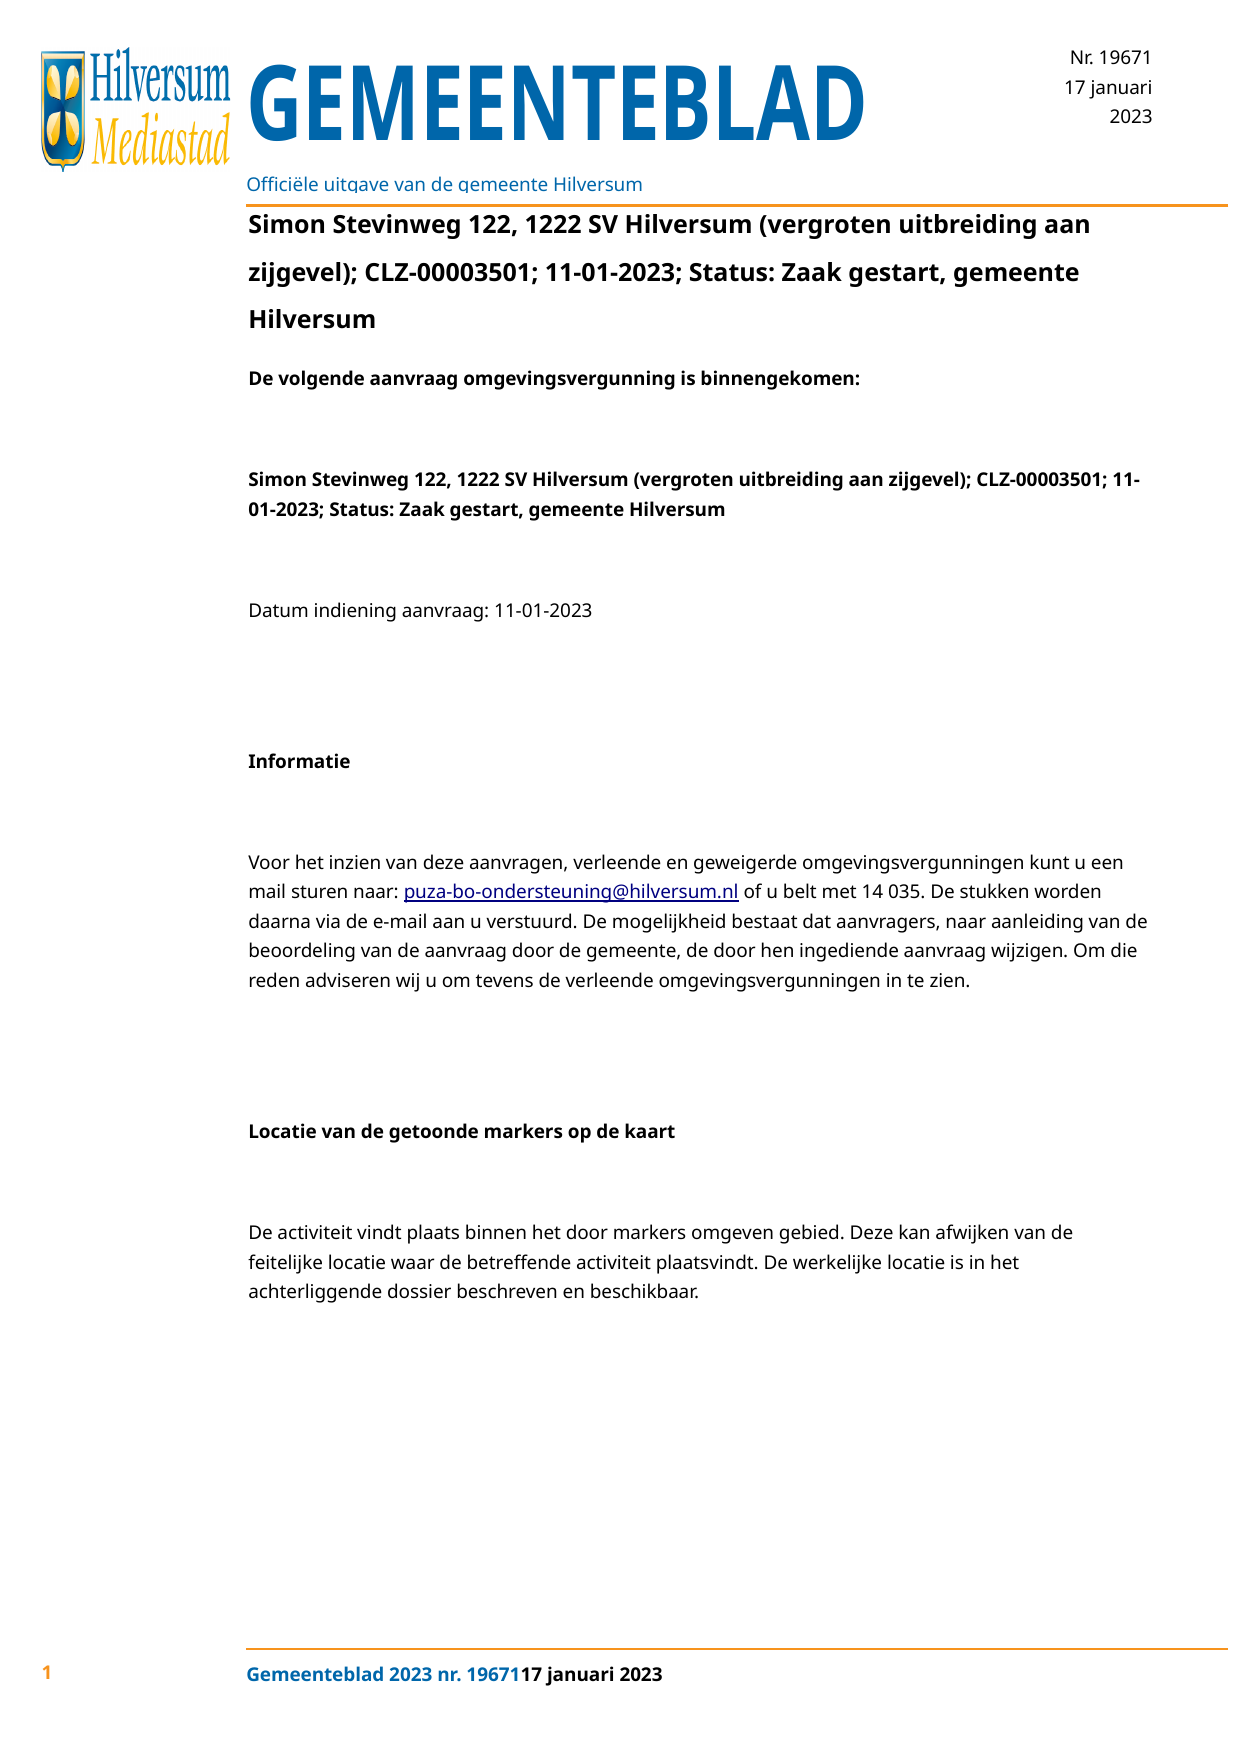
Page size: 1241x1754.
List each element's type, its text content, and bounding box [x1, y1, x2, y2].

text Simon Stevinweg 122, 1222 SV Hilversum (vergroten uitbreiding aan zijgevel); CLZ-00003501; 11-01-2023; Status: Zaak gestart, gemeente Hilversum [248, 466, 1152, 522]
text De activiteit vindt plaats binnen het door markers omgeven gebied. Deze kan afwijken van de feitelijke locatie waar de betreffende activiteit plaatsvindt. De werkelijke locatie is in het achterliggende dossier beschreven en beschikbaar. [248, 1219, 1152, 1304]
text Simon Stevinweg 122, 1222 SV Hilversum (vergroten uitbreiding aan zijgevel); CLZ-00003501; 11-01-2023; Status: Zaak gestart, gemeente Hilversum [248, 207, 1152, 336]
picture [41, 47, 231, 172]
text Datum indiening aanvraag: 11-01-2023 [248, 597, 1152, 622]
text Locatie van de getoonde markers op de kaart [248, 1118, 1152, 1144]
text Voor het inzien van deze aanvragen, verleende en geweigerde omgevingsvergunningen kunt u een mail sturen naar: puza-bo-ondersteuning@hilversum.nl of u belt met 14 035. De stukken worden daarna via de e-mail aan u verstuurd. De mogelijkheid bestaat dat aanvragers, naar aanleiding van de beoordeling van de aanvraag door de gemeente, de door hen ingediende aanvraag wijzigen. Om die reden adviseren wij u om tevens de verleende omgevingsvergunningen in te zien. [248, 849, 1152, 993]
text De volgende aanvraag omgevingsvergunning is binnengekomen: [248, 366, 1152, 391]
text Informatie [248, 748, 1152, 774]
